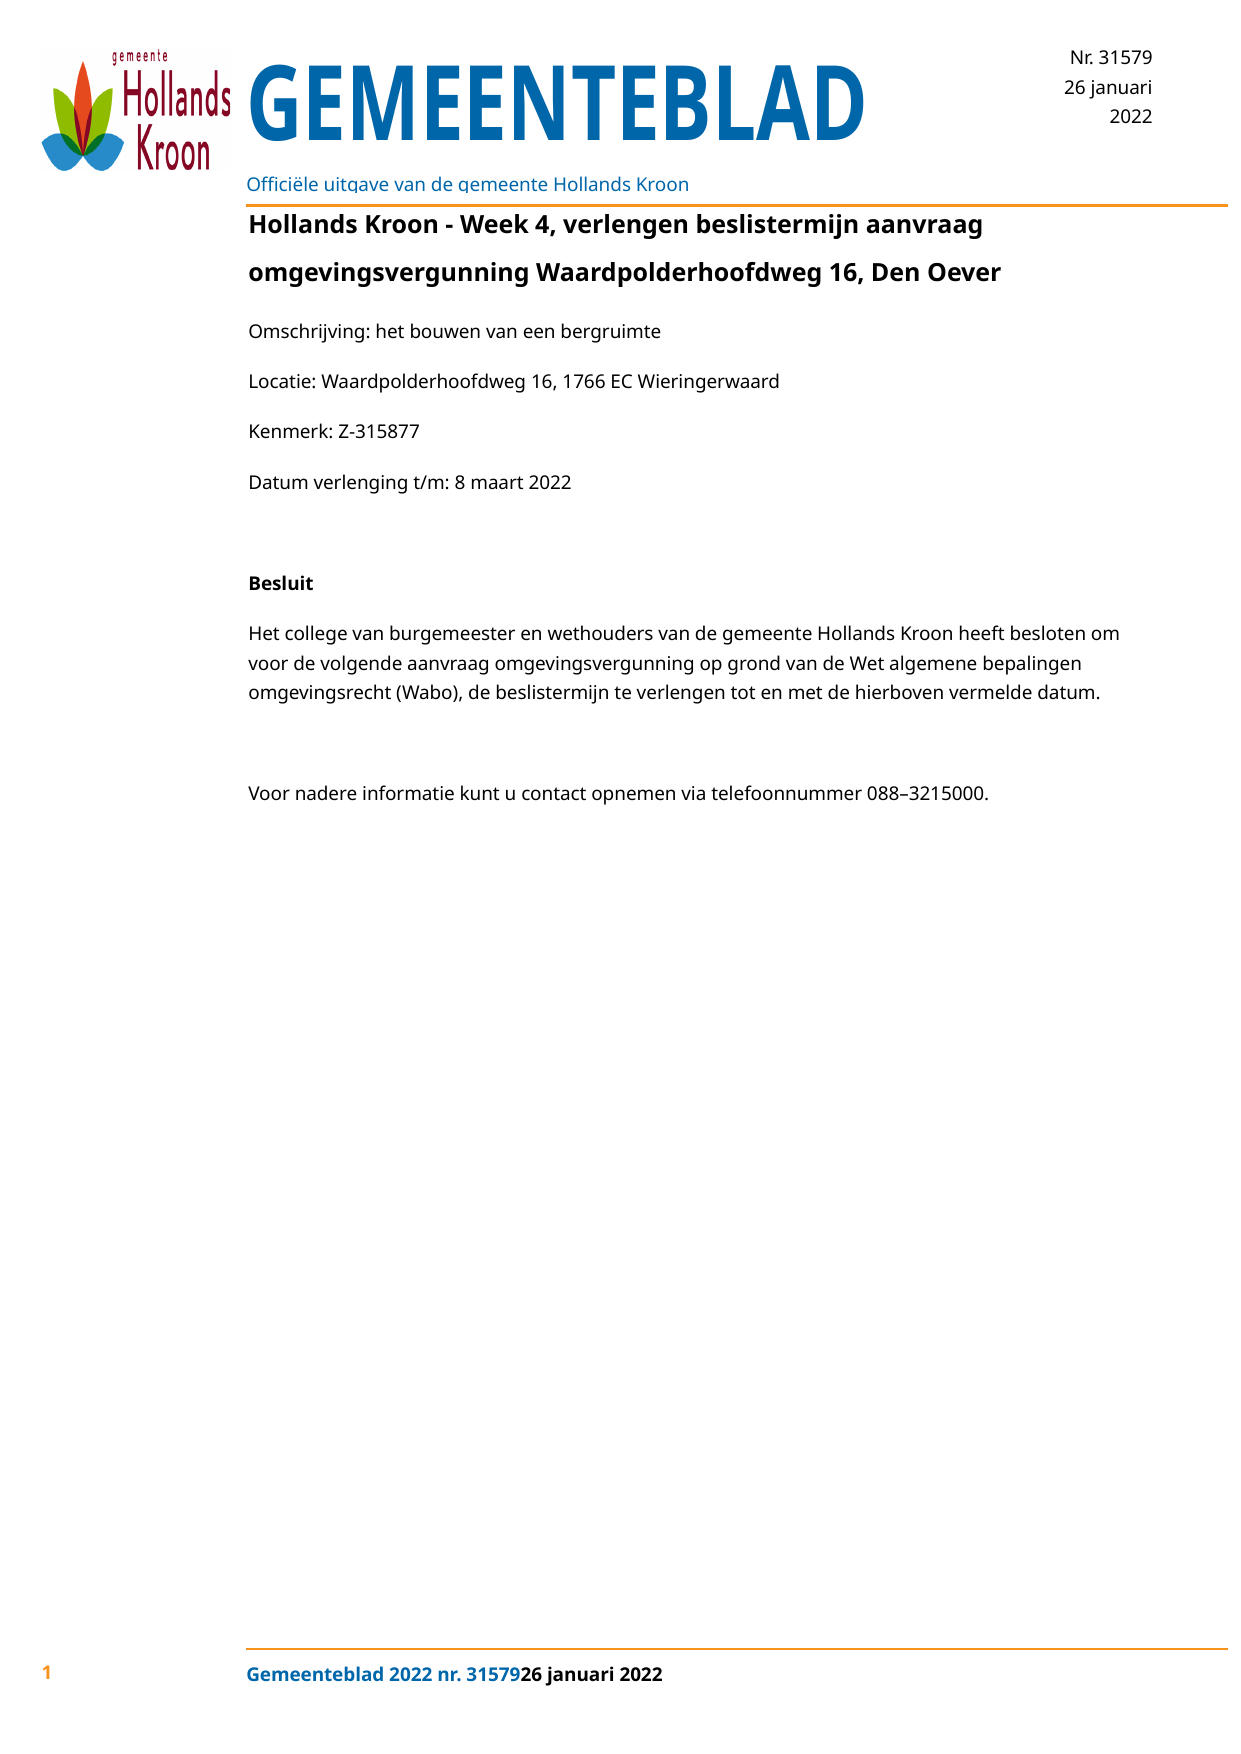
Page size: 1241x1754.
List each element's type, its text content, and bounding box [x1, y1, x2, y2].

text Besluit [248, 570, 1152, 596]
text Datum verlenging t/m: 8 maart 2022 [248, 469, 1152, 495]
text Voor nadere informatie kunt u contact opnemen via telefoonnummer 088–3215000. [248, 780, 1152, 806]
text Hollands Kroon - Week 4, verlengen beslistermijn aanvraag omgevingsvergunning Waardpolderhoofdweg 16, Den Oever [248, 207, 1152, 288]
picture [41, 47, 231, 172]
text Locatie: Waardpolderhoofdweg 16, 1766 EC Wieringerwaard [248, 368, 1152, 394]
text Het college van burgemeester en wethouders van de gemeente Hollands Kroon heeft besloten om voor de volgende aanvraag omgevingsvergunning op grond van de Wet algemene bepalingen omgevingsrecht (Wabo), de beslistermijn te verlengen tot en met de hierboven vermelde datum. [248, 620, 1152, 705]
text Omschrijving: het bouwen van een bergruimte [248, 318, 1152, 344]
text Kenmerk: Z-315877 [248, 419, 1152, 444]
